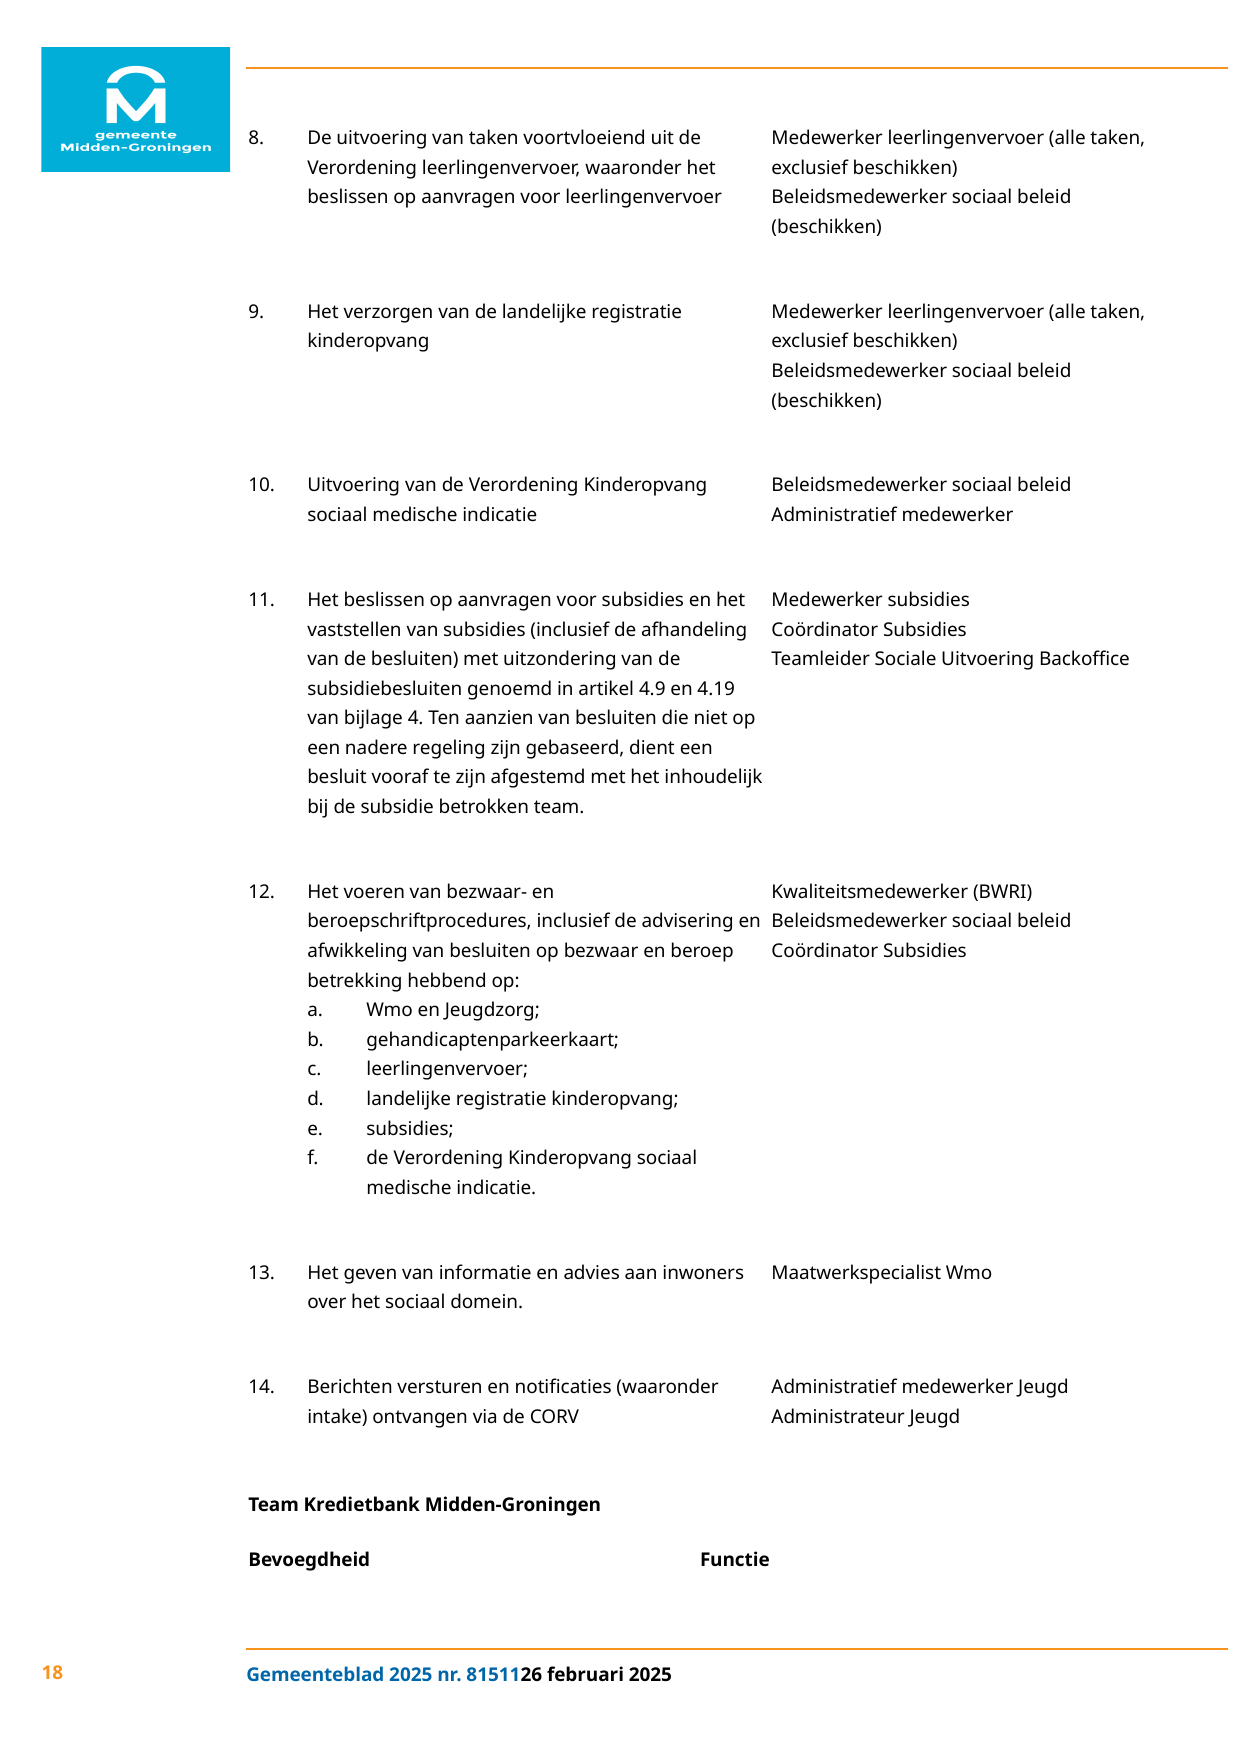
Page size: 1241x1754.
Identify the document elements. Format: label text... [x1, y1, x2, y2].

table_cell Het beslissen op aanvragen voor subsidies en het vaststellen van subsidies (inclusief de afhandeling van de besluiten) met uitzondering van de subsidiebesluiten genoemd in artikel 4.9 en 4.19 van bijlage 4. Ten aanzien van besluiten die niet op een nadere regeling zijn gebaseerd, dient een besluit vooraf te zijn afgestemd met het inhoudelijk bij de subsidie betrokken team. [248, 557, 771, 848]
table_cell Maatwerkspecialist Wmo [771, 1229, 1152, 1344]
table_cell Het voeren van bezwaar- en beroepschriftprocedures, inclusief de advisering en afwikkeling van besluiten op bezwaar en beroep betrekking hebbend op: Wmo en Jeugdzorg; gehandicaptenparkeerkaart; leerlingenvervoer; landelijke registratie kinderopvang; subsidies; de Verordening Kinderopvang sociaal medische indicatie. [248, 849, 771, 1229]
table_cell Administratief medewerker Jeugd Administrateur Jeugd [771, 1344, 1152, 1458]
picture [184, 146, 190, 153]
table_cell Berichten versturen en notificaties (waaronder intake) ontvangen via de CORV [248, 1344, 771, 1458]
table_cell Medewerker subsidies Coördinator Subsidies Teamleider Sociale Uitvoering Backoffice [771, 557, 1152, 848]
table_cell Beleidsmedewerker sociaal beleid Administratief medewerker [771, 442, 1152, 557]
table_cell Medewerker leerlingenvervoer (alle taken, exclusief beschikken) Beleidsmedewerker sociaal beleid (beschikken) [771, 269, 1152, 442]
table_cell Het verzorgen van de landelijke registratie kinderopvang [248, 269, 771, 442]
text Team Kredietbank Midden-Groningen [248, 1491, 1152, 1517]
table_cell [700, 1572, 1152, 1598]
table_cell Het geven van informatie en advies aan inwoners over het sociaal domein. [248, 1229, 771, 1344]
table_header Functie [700, 1546, 1152, 1572]
table_cell Uitvoering van de Verordening Kinderopvang sociaal medische indicatie [248, 442, 771, 557]
table_cell Medewerker leerlingenvervoer (alle taken, exclusief beschikken) Beleidsmedewerker sociaal beleid (beschikken) [771, 95, 1152, 268]
table_header Bevoegdheid [248, 1546, 700, 1572]
picture [107, 89, 165, 122]
table_cell [248, 1572, 700, 1598]
table_cell De uitvoering van taken voortvloeiend uit de Verordening leerlingenvervoer, waaronder het beslissen op aanvragen voor leerlingenvervoer [248, 95, 771, 268]
picture [108, 66, 164, 82]
table_cell Kwaliteitsmedewerker (BWRI) Beleidsmedewerker sociaal beleid Coördinator Subsidies [771, 849, 1152, 1229]
